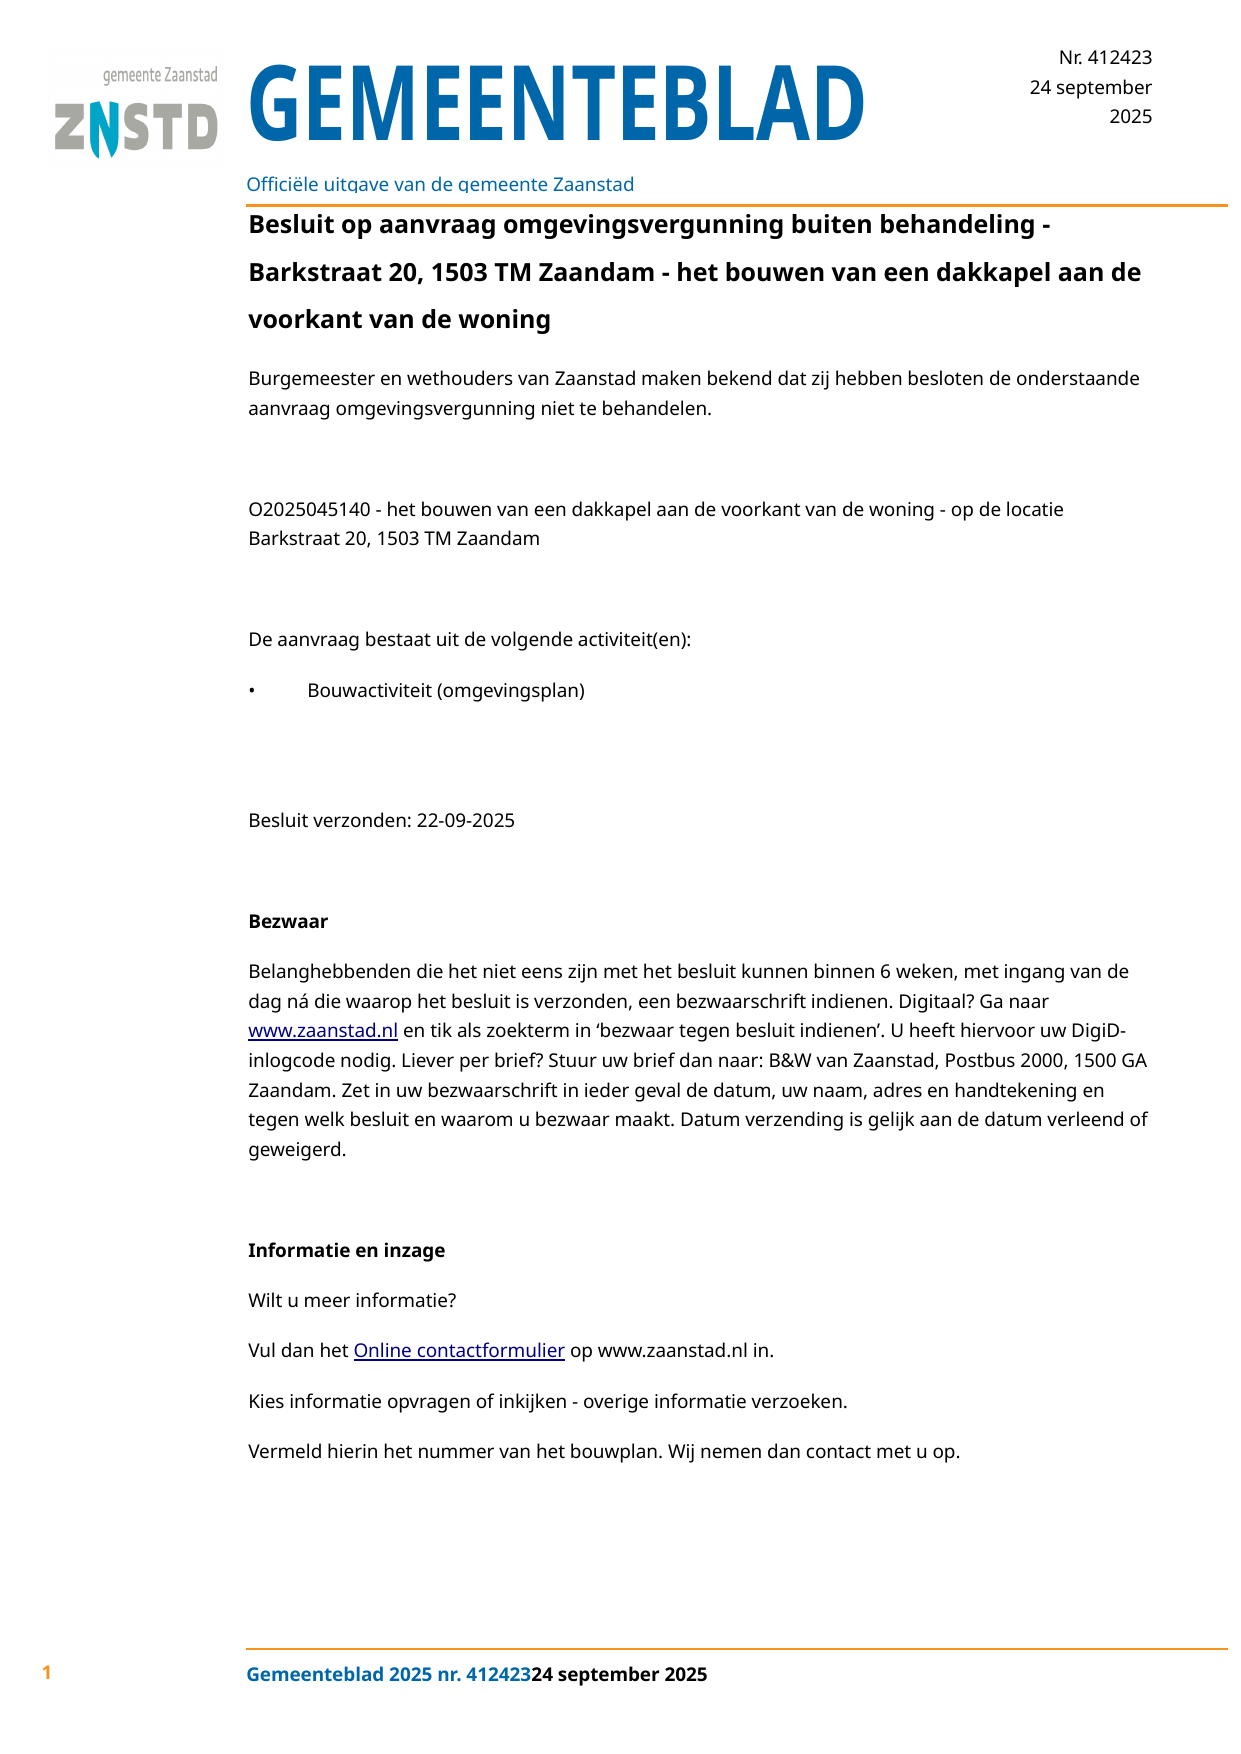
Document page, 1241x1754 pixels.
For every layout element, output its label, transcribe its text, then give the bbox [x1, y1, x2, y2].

text Kies informatie opvragen of inkijken - overige informatie verzoeken. [248, 1388, 1152, 1414]
text Informatie en inzage [248, 1237, 1152, 1262]
text Wilt u meer informatie? [248, 1287, 1152, 1313]
text De aanvraag bestaat uit de volgende activiteit(en): [248, 626, 1152, 652]
text Besluit verzonden: 22-09-2025 [248, 807, 1152, 833]
text Bezwaar [248, 908, 1152, 934]
text O2025045140 - het bouwen van een dakkapel aan de voorkant van de woning - op de locatie Barkstraat 20, 1503 TM Zaandam [248, 496, 1152, 551]
text Burgemeester en wethouders van Zaanstad maken bekend dat zij hebben besloten de onderstaande aanvraag omgevingsvergunning niet te behandelen. [248, 366, 1152, 421]
list Bouwactiviteit (omgevingsplan) [248, 677, 1152, 702]
text Vul dan het Online contactformulier op www.zaanstad.nl in. [248, 1338, 1152, 1363]
text Belanghebbenden die het niet eens zijn met het besluit kunnen binnen 6 weken, met ingang van de dag ná die waarop het besluit is verzonden, een bezwaarschrift indienen. Digitaal? Ga naar www.zaanstad.nl en tik als zoekterm in ‘bezwaar tegen besluit indienen’. U heeft hiervoor uw DigiD-inlogcode nodig. Liever per brief? Stuur uw brief dan naar: B&W van Zaanstad, Postbus 2000, 1500 GA Zaandam. Zet in uw bezwaarschrift in ieder geval de datum, uw naam, adres en handtekening en tegen welk besluit en waarom u bezwaar maakt. Datum verzending is gelijk aan de datum verleend of geweigerd. [248, 958, 1152, 1162]
text Besluit op aanvraag omgevingsvergunning buiten behandeling - Barkstraat 20, 1503 TM Zaandam - het bouwen van een dakkapel aan de voorkant van de woning [248, 207, 1152, 336]
text Vermeld hierin het nummer van het bouwplan. Wij nemen dan contact met u op. [248, 1438, 1152, 1464]
picture [41, 47, 231, 172]
